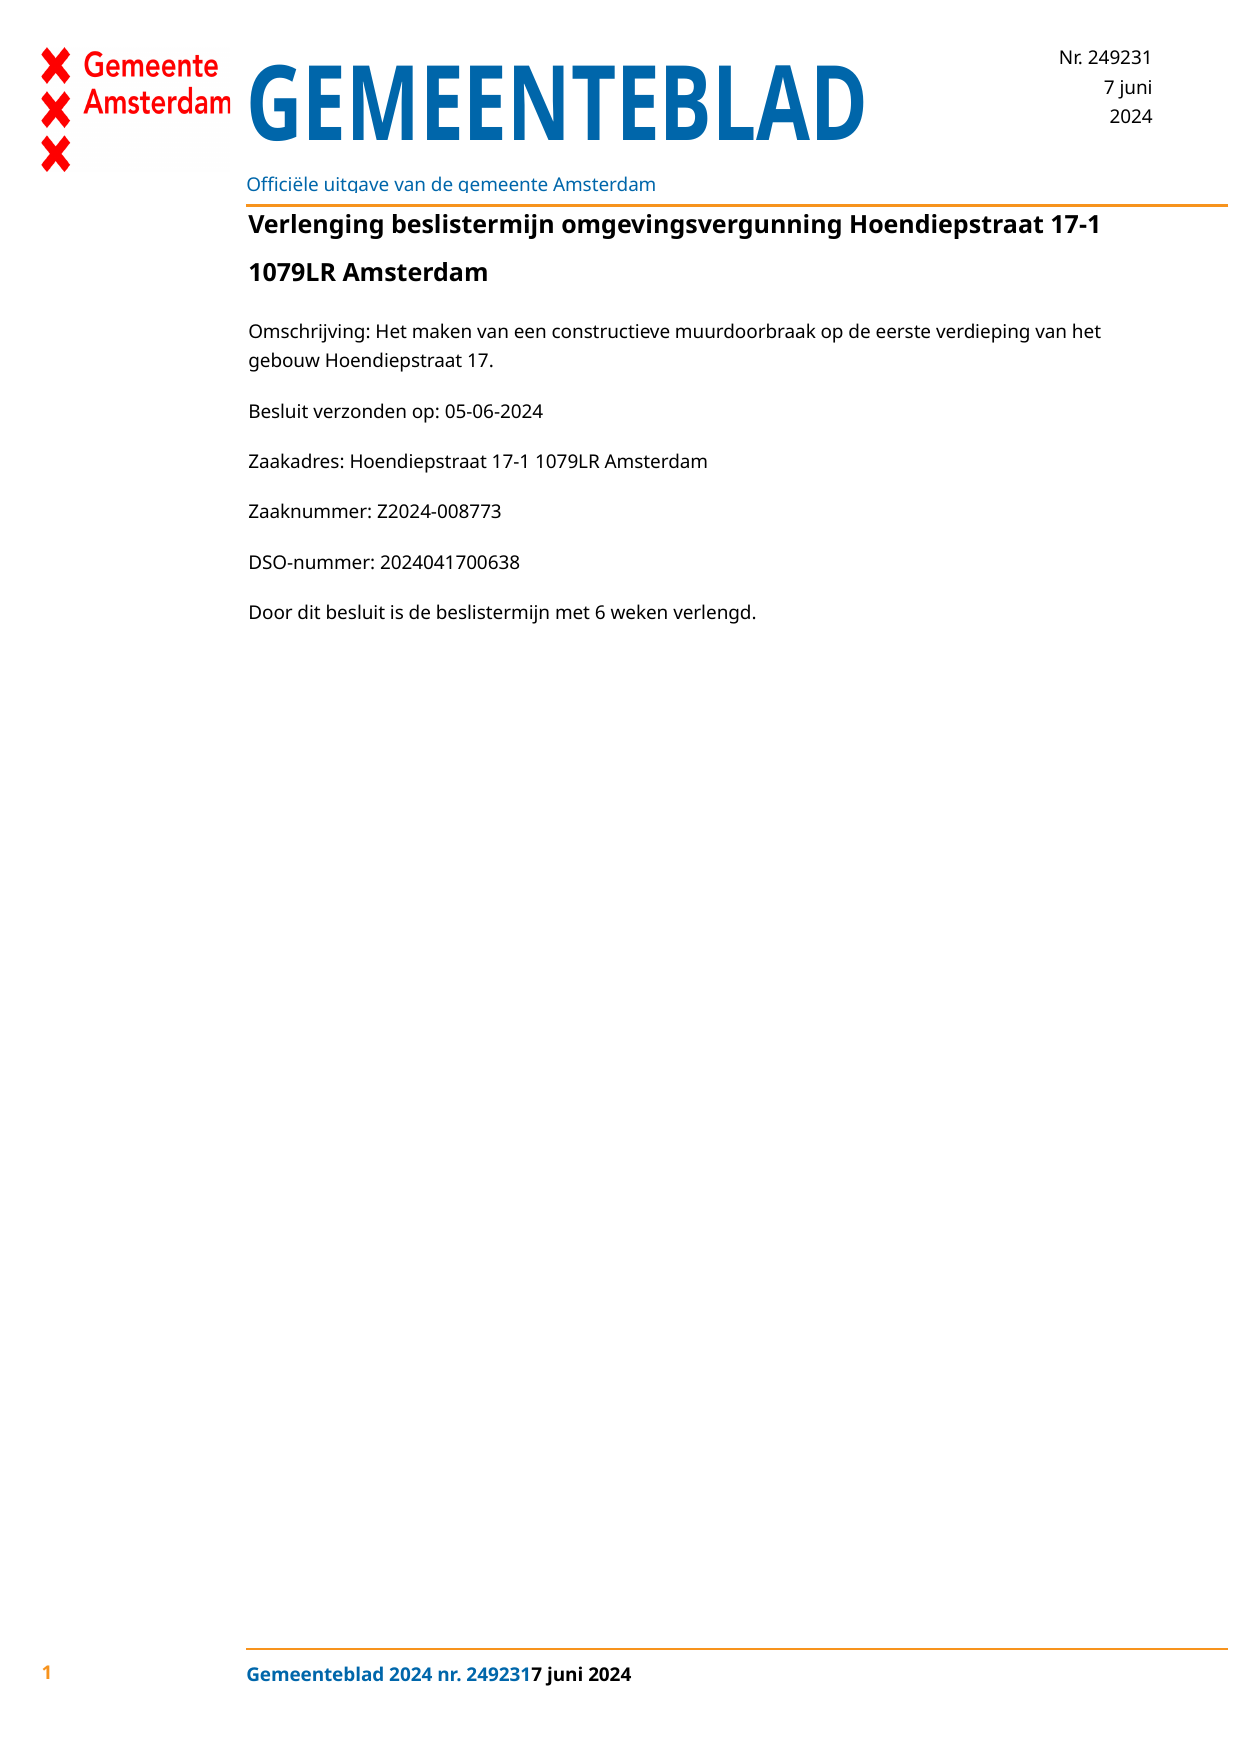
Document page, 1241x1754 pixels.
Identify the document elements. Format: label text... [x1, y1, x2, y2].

text Zaaknummer: Z2024-008773 [248, 499, 1152, 524]
text Zaakadres: Hoendiepstraat 17-1 1079LR Amsterdam [248, 448, 1152, 474]
text Verlenging beslistermijn omgevingsvergunning Hoendiepstraat 17-1 1079LR Amsterdam [248, 207, 1152, 288]
text Besluit verzonden op: 05-06-2024 [248, 398, 1152, 424]
text Door dit besluit is de beslistermijn met 6 weken verlengd. [248, 599, 1152, 625]
picture [41, 47, 231, 172]
text DSO-nummer: 2024041700638 [248, 549, 1152, 575]
text Omschrijving: Het maken van een constructieve muurdoorbraak op de eerste verdieping van het gebouw Hoendiepstraat 17. [248, 318, 1152, 373]
